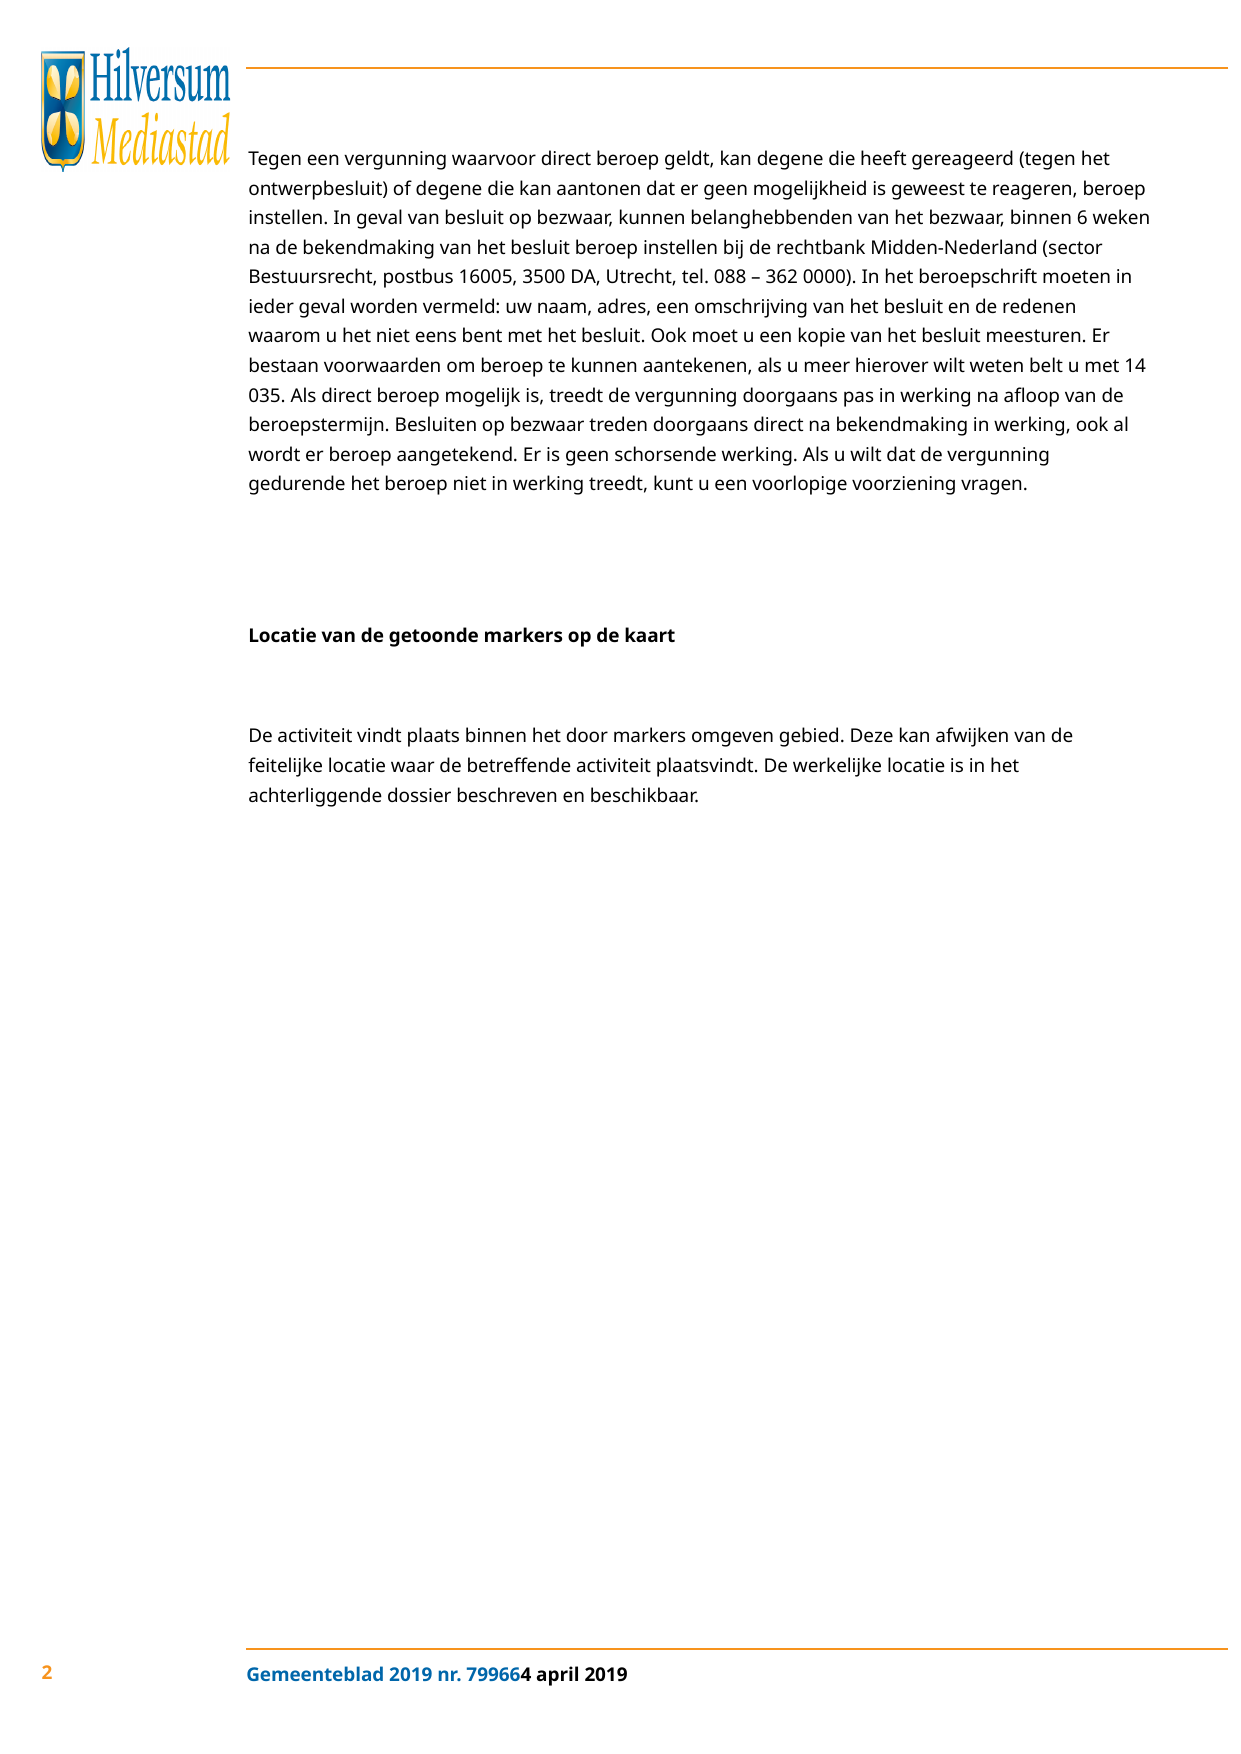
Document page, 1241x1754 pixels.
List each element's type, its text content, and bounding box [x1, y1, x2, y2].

text Tegen een vergunning waarvoor direct beroep geldt, kan degene die heeft gereageerd (tegen het ontwerpbesluit) of degene die kan aantonen dat er geen mogelijkheid is geweest te reageren, beroep instellen. In geval van besluit op bezwaar, kunnen belanghebbenden van het bezwaar, binnen 6 weken na de bekendmaking van het besluit beroep instellen bij de rechtbank Midden-Nederland (sector Bestuursrecht, postbus 16005, 3500 DA, Utrecht, tel. 088 – 362 0000). In het beroepschrift moeten in ieder geval worden vermeld: uw naam, adres, een omschrijving van het besluit en de redenen waarom u het niet eens bent met het besluit. Ook moet u een kopie van het besluit meesturen. Er bestaan voorwaarden om beroep te kunnen aantekenen, als u meer hierover wilt weten belt u met 14 035. Als direct beroep mogelijk is, treedt de vergunning doorgaans pas in werking na afloop van de beroepstermijn. Besluiten op bezwaar treden doorgaans direct na bekendmaking in werking, ook al wordt er beroep aangetekend. Er is geen schorsende werking. Als u wilt dat de vergunning gedurende het beroep niet in werking treedt, kunt u een voorlopige voorziening vragen. [248, 145, 1152, 496]
picture [41, 47, 231, 172]
text Locatie van de getoonde markers op de kaart [248, 622, 1152, 648]
text De activiteit vindt plaats binnen het door markers omgeven gebied. Deze kan afwijken van de feitelijke locatie waar de betreffende activiteit plaatsvindt. De werkelijke locatie is in het achterliggende dossier beschreven en beschikbaar. [248, 723, 1152, 808]
